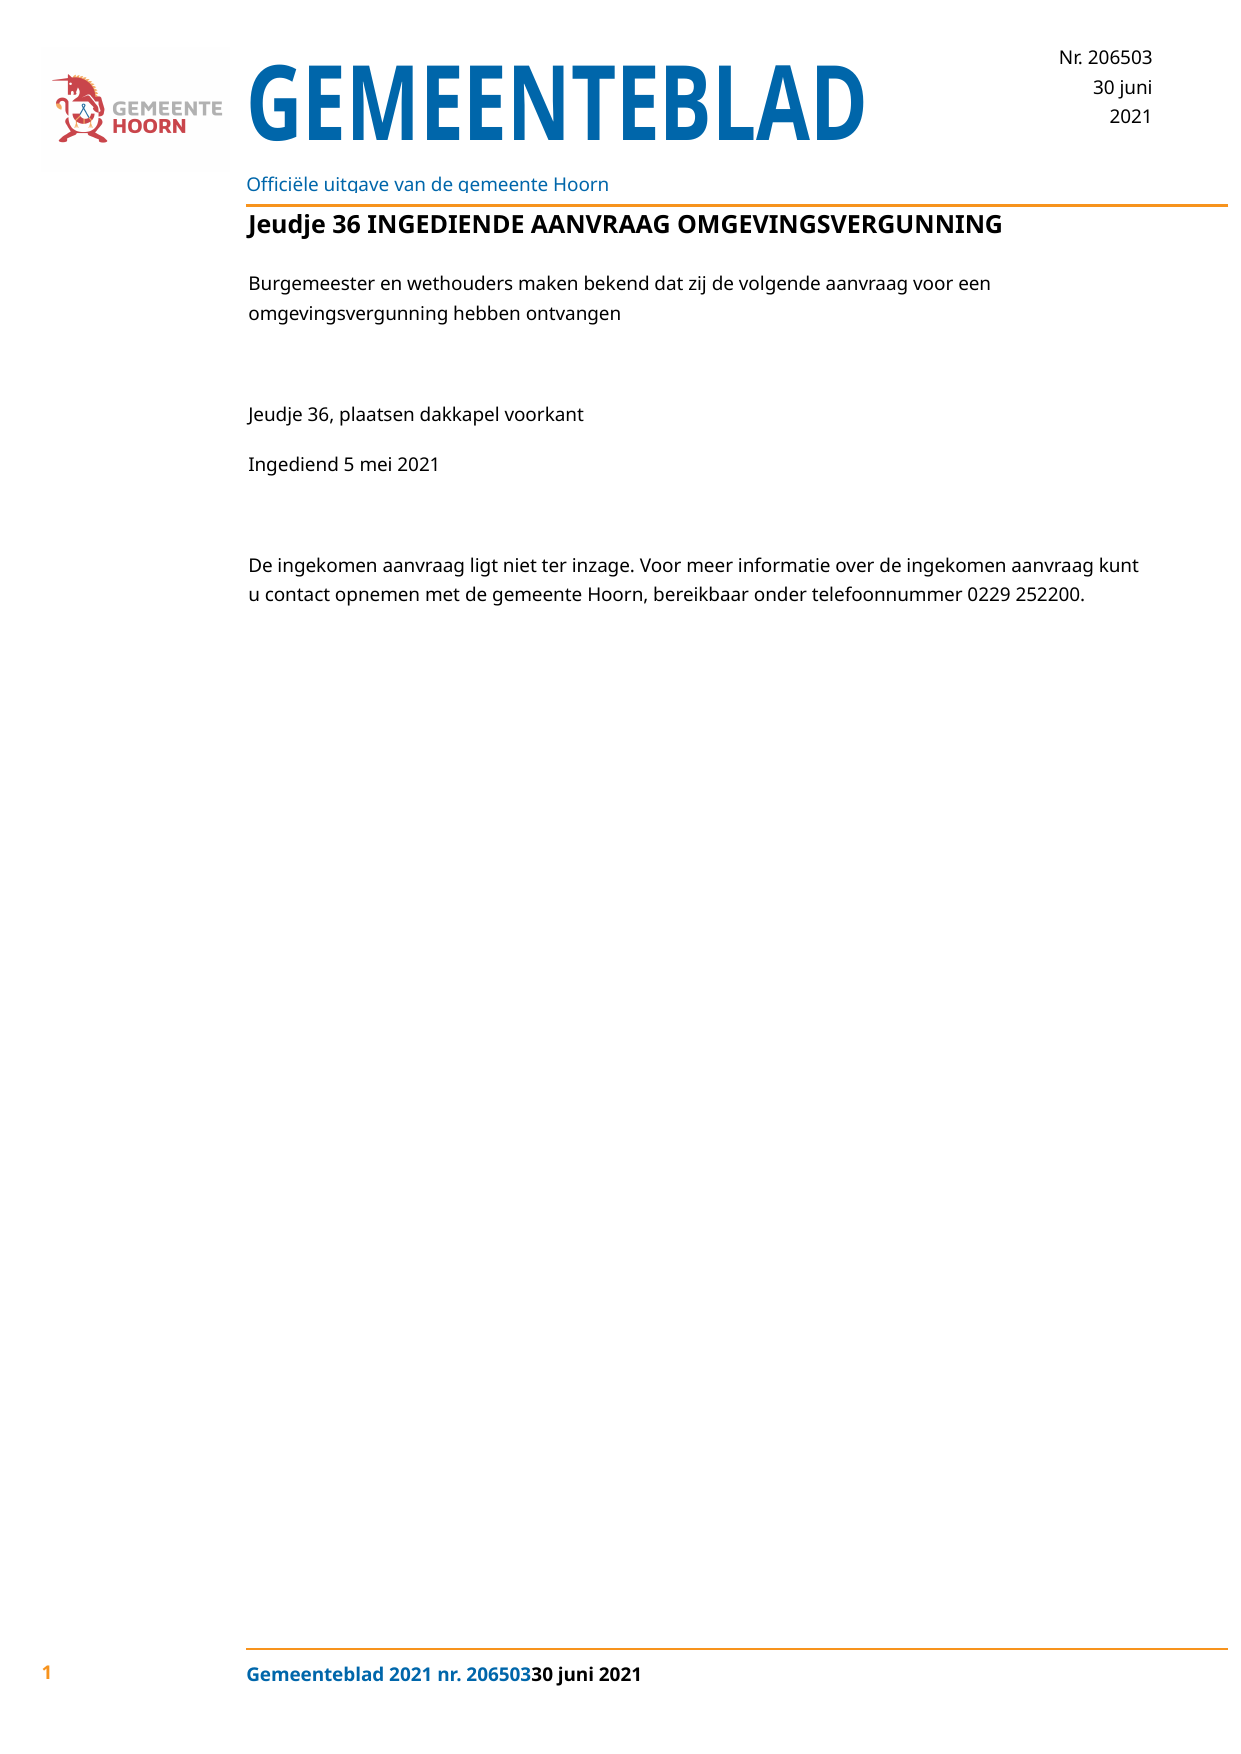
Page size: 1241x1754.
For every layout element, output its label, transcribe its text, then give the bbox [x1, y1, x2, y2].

text Burgemeester en wethouders maken bekend dat zij de volgende aanvraag voor een omgevingsvergunning hebben ontvangen [248, 270, 1152, 326]
text Jeudje 36, plaatsen dakkapel voorkant [248, 401, 1152, 426]
picture [41, 47, 231, 172]
text De ingekomen aanvraag ligt niet ter inzage. Voor meer informatie over de ingekomen aanvraag kunt u contact opnemen met de gemeente Hoorn, bereikbaar onder telefoonnummer 0229 252200. [248, 552, 1152, 607]
text Ingediend 5 mei 2021 [248, 451, 1152, 477]
text Jeudje 36 INGEDIENDE AANVRAAG OMGEVINGSVERGUNNING [248, 207, 1152, 241]
